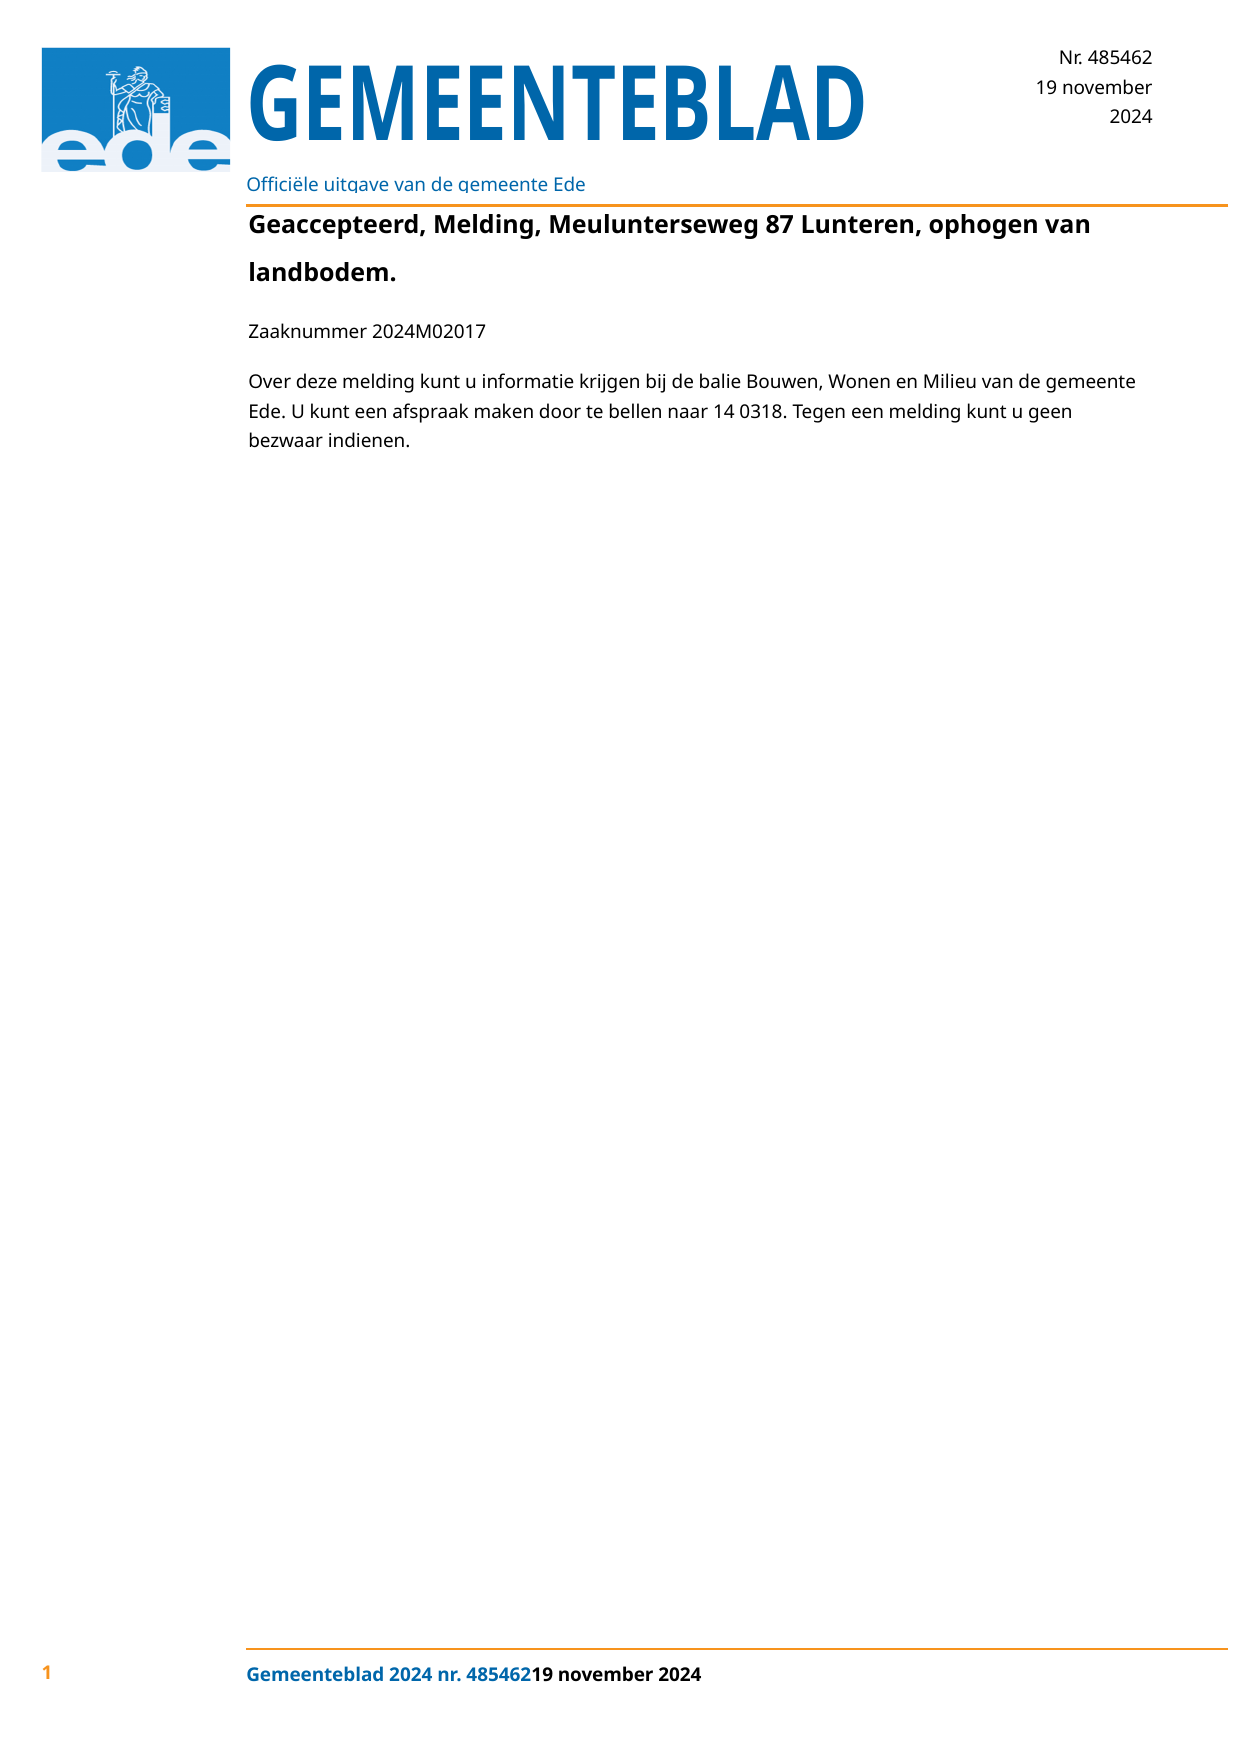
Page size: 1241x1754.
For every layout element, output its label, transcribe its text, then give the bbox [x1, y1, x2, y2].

text Geaccepteerd, Melding, Meulunterseweg 87 Lunteren, ophogen van landbodem. [248, 207, 1152, 288]
picture [41, 47, 231, 172]
text Over deze melding kunt u informatie krijgen bij de balie Bouwen, Wonen en Milieu van de gemeente Ede. U kunt een afspraak maken door te bellen naar 14 0318. Tegen een melding kunt u geen bezwaar indienen. [248, 368, 1152, 453]
text Zaaknummer 2024M02017 [248, 318, 1152, 344]
